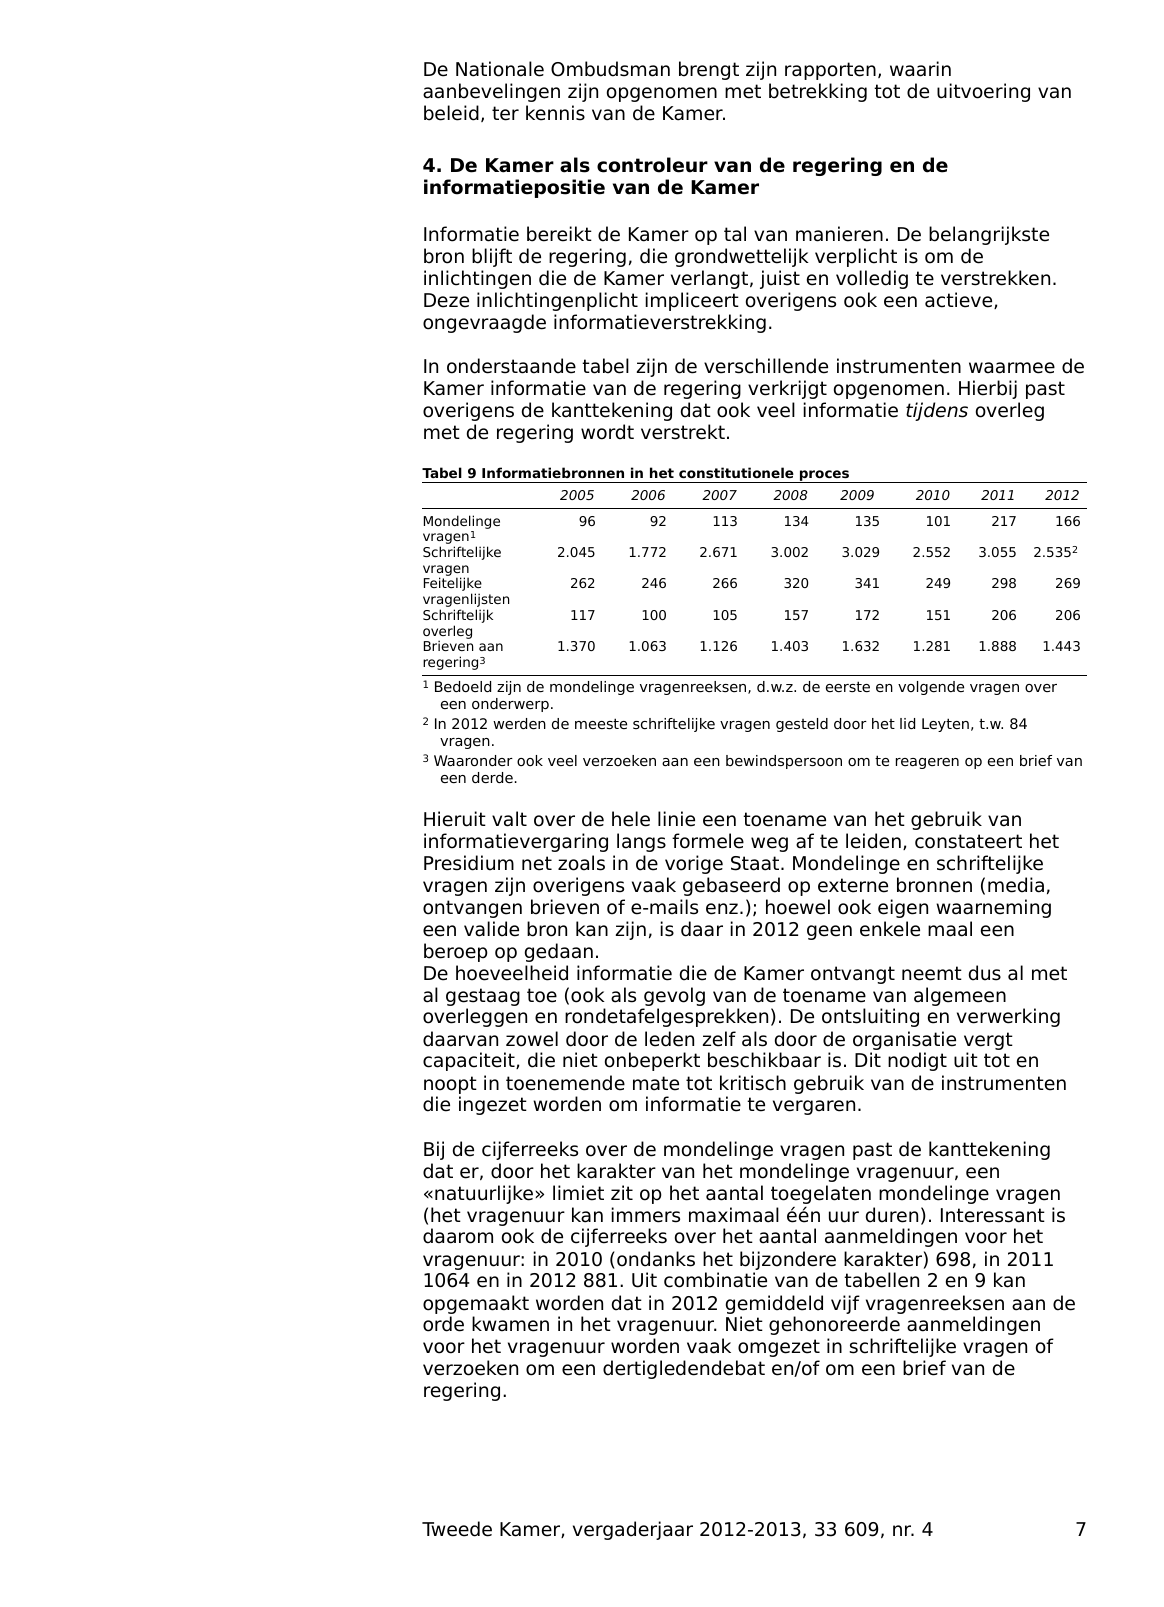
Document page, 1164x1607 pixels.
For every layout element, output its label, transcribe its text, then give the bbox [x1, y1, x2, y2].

table_cell Schriftelijk overleg [422, 608, 530, 639]
table_cell 1.888 [957, 639, 1023, 675]
table_cell [422, 483, 530, 508]
table_cell 2012 [1023, 483, 1087, 508]
table_cell 172 [815, 608, 886, 639]
table_cell 262 [530, 576, 601, 608]
table_cell 113 [673, 509, 744, 545]
subtitle 4. De Kamer als controleur van de regering en de informatiepositie van de Kamer [422, 155, 1087, 199]
table_cell 1 Bedoeld zijn de mondelinge vragenreeksen, d.w.z. de eerste en volgende vragen over een onderwerp. 2 In 2012 werden de meeste schriftelijke vragen gesteld door het lid Leyten, t.w. 84 vragen. 3 Waaronder ook veel verzoeken aan een bewindspersoon om te reageren op een brief van een derde. [422, 676, 1087, 786]
table_cell 135 [815, 509, 886, 545]
table_cell 105 [673, 608, 744, 639]
table_cell 2.045 [530, 545, 601, 576]
table_cell 246 [601, 576, 673, 608]
table_cell 117 [530, 608, 601, 639]
table_cell 151 [886, 608, 957, 639]
table_cell Schriftelijke vragen [422, 545, 530, 576]
table_cell 134 [744, 509, 815, 545]
table_cell 2006 [601, 483, 673, 508]
table_cell 1.370 [530, 639, 601, 675]
table_cell 2010 [886, 483, 957, 508]
table_cell 157 [744, 608, 815, 639]
table_cell 341 [815, 576, 886, 608]
table_cell 249 [886, 576, 957, 608]
table_cell 1.443 [1023, 639, 1087, 675]
text Hieruit valt over de hele linie een toename van het gebruik van informatievergaring langs formele weg af te leiden, constateert het Presidium net zoals in de vorige Staat. Mondelinge en schriftelijke vragen zijn overigens vaak gebaseerd op externe bronnen (media, ontvangen brieven of e-mails enz.); hoewel ook eigen waarneming een valide bron kan zijn, is daar in 2012 geen enkele maal een beroep op gedaan. [422, 809, 1087, 962]
table_cell 217 [957, 509, 1023, 545]
table_cell 2007 [673, 483, 744, 508]
table_cell 1.632 [815, 639, 886, 675]
table_cell 2.5352 [1023, 545, 1087, 576]
table_cell 1.403 [744, 639, 815, 675]
table_cell 1.772 [601, 545, 673, 576]
table_cell 3.029 [815, 545, 886, 576]
text In onderstaande tabel zijn de verschillende instrumenten waarmee de Kamer informatie van de regering verkrijgt opgenomen. Hierbij past overigens de kanttekening dat ook veel informatie tijdens overleg met de regering wordt verstrekt. [422, 356, 1087, 444]
text Informatie bereikt de Kamer op tal van manieren. De belangrijkste bron blijft de regering, die grondwettelijk verplicht is om de inlichtingen die de Kamer verlangt, juist en volledig te verstrekken. Deze inlichtingenplicht impliceert overigens ook een actieve, ongevraagde informatieverstrekking. [422, 224, 1087, 334]
table_cell 1.126 [673, 639, 744, 675]
table_cell 1.063 [601, 639, 673, 675]
table_cell 1.281 [886, 639, 957, 675]
table_cell 100 [601, 608, 673, 639]
text De Nationale Ombudsman brengt zijn rapporten, waarin aanbevelingen zijn opgenomen met betrekking tot de uitvoering van beleid, ter kennis van de Kamer. [422, 59, 1087, 125]
table_cell 2.552 [886, 545, 957, 576]
table_cell 206 [957, 608, 1023, 639]
table_cell 96 [530, 509, 601, 545]
table_cell 320 [744, 576, 815, 608]
table_cell 2005 [530, 483, 601, 508]
table_cell 2011 [957, 483, 1023, 508]
table_cell 92 [601, 509, 673, 545]
text Bij de cijferreeks over de mondelinge vragen past de kanttekening dat er, door het karakter van het mondelinge vragenuur, een «natuurlijke» limiet zit op het aantal toegelaten mondelinge vragen (het vragenuur kan immers maximaal één uur duren). Interessant is daarom ook de cijferreeks over het aantal aanmeldingen voor het vragenuur: in 2010 (ondanks het bijzondere karakter) 698, in 2011 1064 en in 2012 881. Uit combinatie van de tabellen 2 en 9 kan opgemaakt worden dat in 2012 gemiddeld vijf vragenreeksen aan de orde kwamen in het vragenuur. Niet gehonoreerde aanmeldingen voor het vragenuur worden vaak omgezet in schriftelijke vragen of verzoeken om een dertigledendebat en/of om een brief van de regering. [422, 1138, 1087, 1402]
table_cell 101 [886, 509, 957, 545]
text De hoeveelheid informatie die de Kamer ontvangt neemt dus al met al gestaag toe (ook als gevolg van de toename van algemeen overleggen en rondetafelgesprekken). De ontsluiting en verwerking daarvan zowel door de leden zelf als door de organisatie vergt capaciteit, die niet onbeperkt beschikbaar is. Dit nodigt uit tot en noopt in toenemende mate tot kritisch gebruik van de instrumenten die ingezet worden om informatie te vergaren. [422, 962, 1087, 1116]
table_cell Mondelinge vragen1 [422, 509, 530, 545]
table_cell 298 [957, 576, 1023, 608]
table_header Tabel 9 Informatiebronnen in het constitutionele proces [422, 466, 1087, 482]
table_cell Feitelijke vragenlijsten [422, 576, 530, 608]
table_cell 266 [673, 576, 744, 608]
table_cell Brieven aan regering3 [422, 639, 530, 675]
table_cell 269 [1023, 576, 1087, 608]
table_cell 2008 [744, 483, 815, 508]
table_cell 3.002 [744, 545, 815, 576]
table_cell 3.055 [957, 545, 1023, 576]
table_cell 206 [1023, 608, 1087, 639]
table_cell 166 [1023, 509, 1087, 545]
table_cell 2.671 [673, 545, 744, 576]
table_cell 2009 [815, 483, 886, 508]
